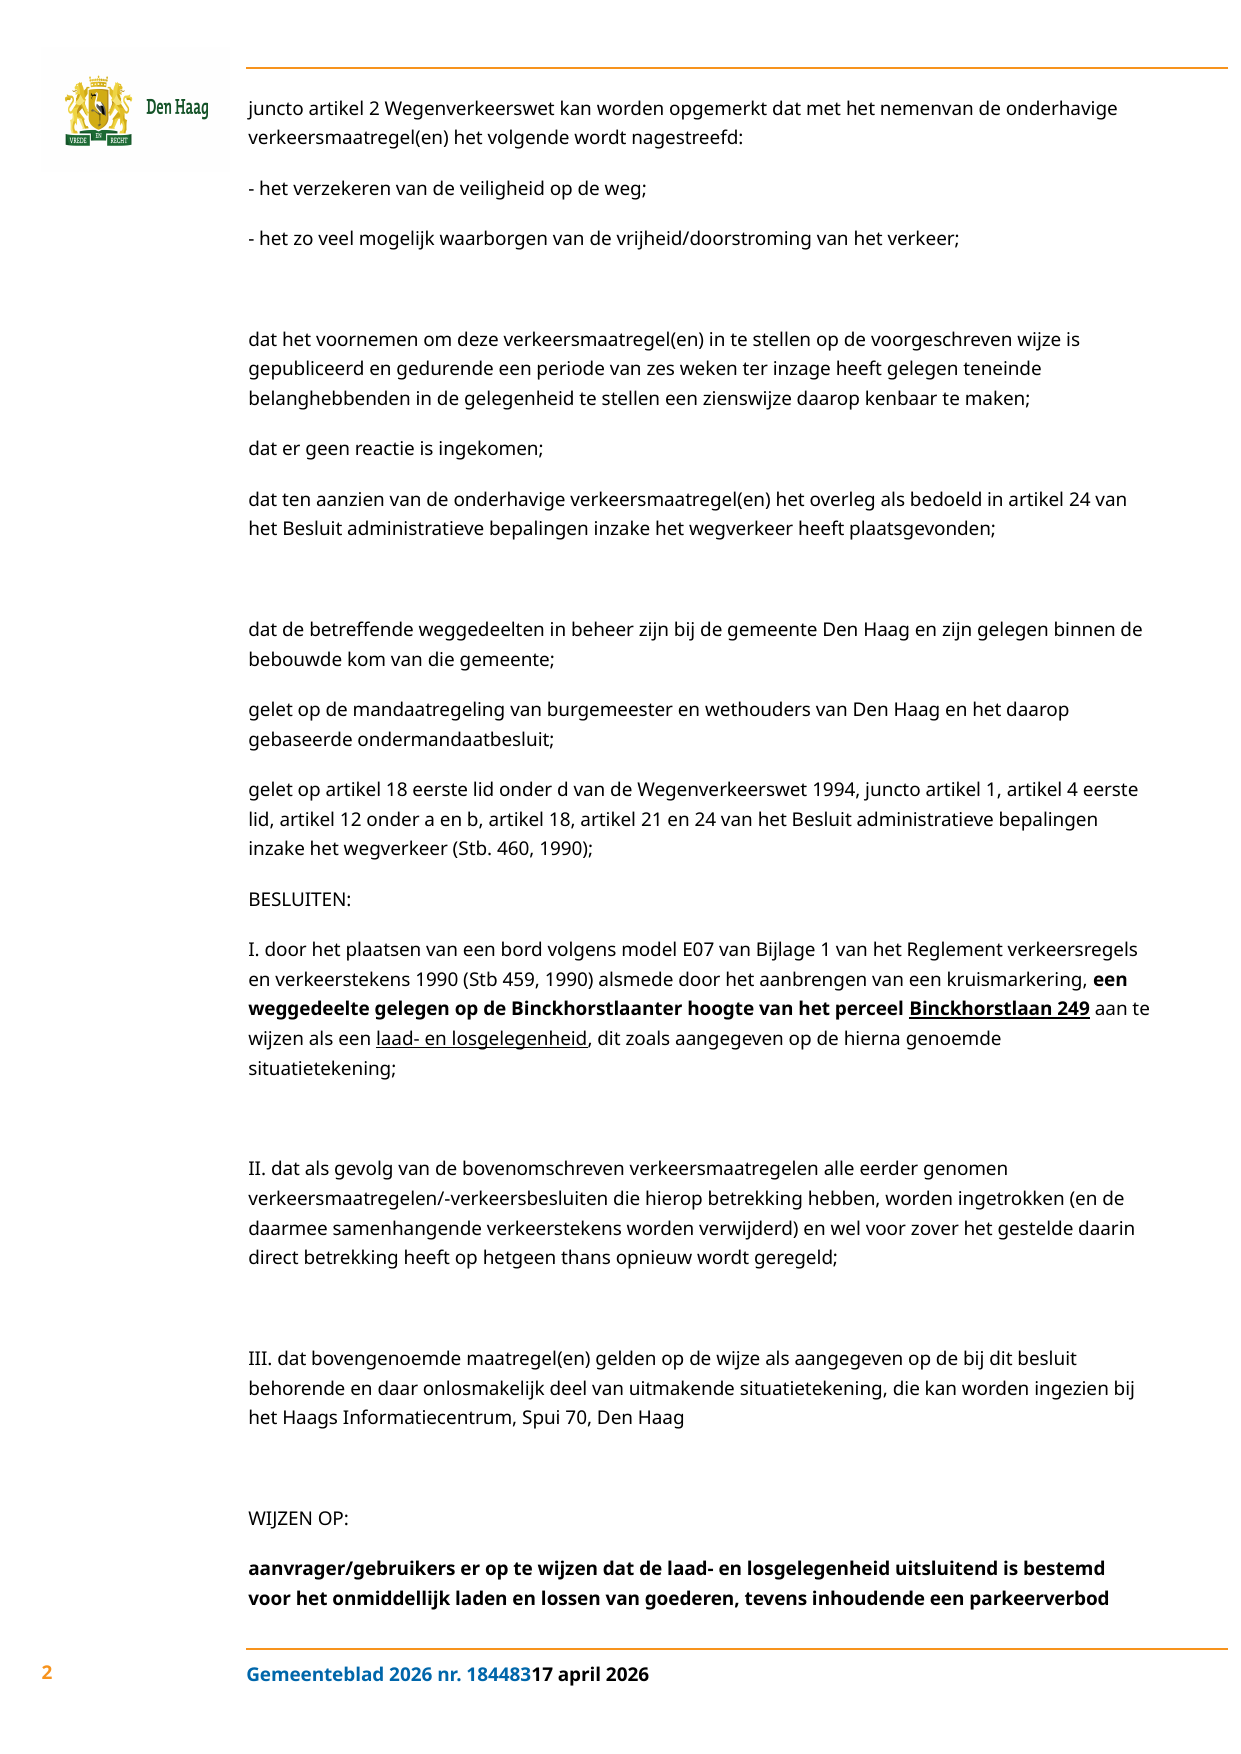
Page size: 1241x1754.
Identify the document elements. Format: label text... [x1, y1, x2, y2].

text BESLUITEN: [248, 886, 1152, 912]
text dat er geen reactie is ingekomen; [248, 436, 1152, 461]
text - het verzekeren van de veiligheid op de weg; [248, 175, 1152, 201]
text III. dat bovengenoemde maatregel(en) gelden op de wijze als aangegeven op de bij dit besluit behorende en daar onlosmakelijk deel van uitmakende situatietekening, die kan worden ingezien bij het Haags Informatiecentrum, Spui 70, Den Haag [248, 1345, 1152, 1430]
text aanvrager/gebruikers er op te wijzen dat de laad- en losgelegenheid uitsluitend is bestemd voor het onmiddellijk laden en lossen van goederen, tevens inhoudende een parkeerverbod [248, 1556, 1152, 1611]
text dat de betreffende weggedeelten in beheer zijn bij de gemeente Den Haag en zijn gelegen binnen de bebouwde kom van die gemeente; [248, 616, 1152, 672]
text WIJZEN OP: [248, 1505, 1152, 1531]
text dat ten aanzien van de onderhavige verkeersmaatregel(en) het overleg als bedoeld in artikel 24 van het Besluit administratieve bepalingen inzake het wegverkeer heeft plaatsgevonden; [248, 486, 1152, 541]
text I. door het plaatsen van een bord volgens model E07 van Bijlage 1 van het Reglement verkeersregels en verkeerstekens 1990 (Stb 459, 1990) alsmede door het aanbrengen van een kruismarkering, een weggedeelte gelegen op de Binckhorstlaanter hoogte van het perceel Binckhorstlaan 249 aan te wijzen als een laad- en losgelegenheid, dit zoals aangegeven op de hierna genoemde situatietekening; [248, 936, 1152, 1081]
text gelet op artikel 18 eerste lid onder d van de Wegenverkeerswet 1994, juncto artikel 1, artikel 4 eerste lid, artikel 12 onder a en b, artikel 18, artikel 21 en 24 van het Besluit administratieve bepalingen inzake het wegverkeer (Stb. 460, 1990); [248, 776, 1152, 861]
picture [41, 47, 231, 172]
text - het zo veel mogelijk waarborgen van de vrijheid/doorstroming van het verkeer; [248, 225, 1152, 251]
text gelet op de mandaatregeling van burgemeester en wethouders van Den Haag en het daarop gebaseerde ondermandaatbesluit; [248, 696, 1152, 752]
text dat het voornemen om deze verkeersmaatregel(en) in te stellen op de voorgeschreven wijze is gepubliceerd en gedurende een periode van zes weken ter inzage heeft gelegen teneinde belanghebbenden in de gelegenheid te stellen een zienswijze daarop kenbaar te maken; [248, 326, 1152, 411]
text II. dat als gevolg van de bovenomschreven verkeersmaatregelen alle eerder genomen verkeersmaatregelen/-verkeersbesluiten die hierop betrekking hebben, worden ingetrokken (en de daarmee samenhangende verkeerstekens worden verwijderd) en wel voor zover het gestelde daarin direct betrekking heeft op hetgeen thans opnieuw wordt geregeld; [248, 1156, 1152, 1270]
text juncto artikel 2 Wegenverkeerswet kan worden opgemerkt dat met het nemenvan de onderhavige verkeersmaatregel(en) het volgende wordt nagestreefd: [248, 95, 1152, 150]
